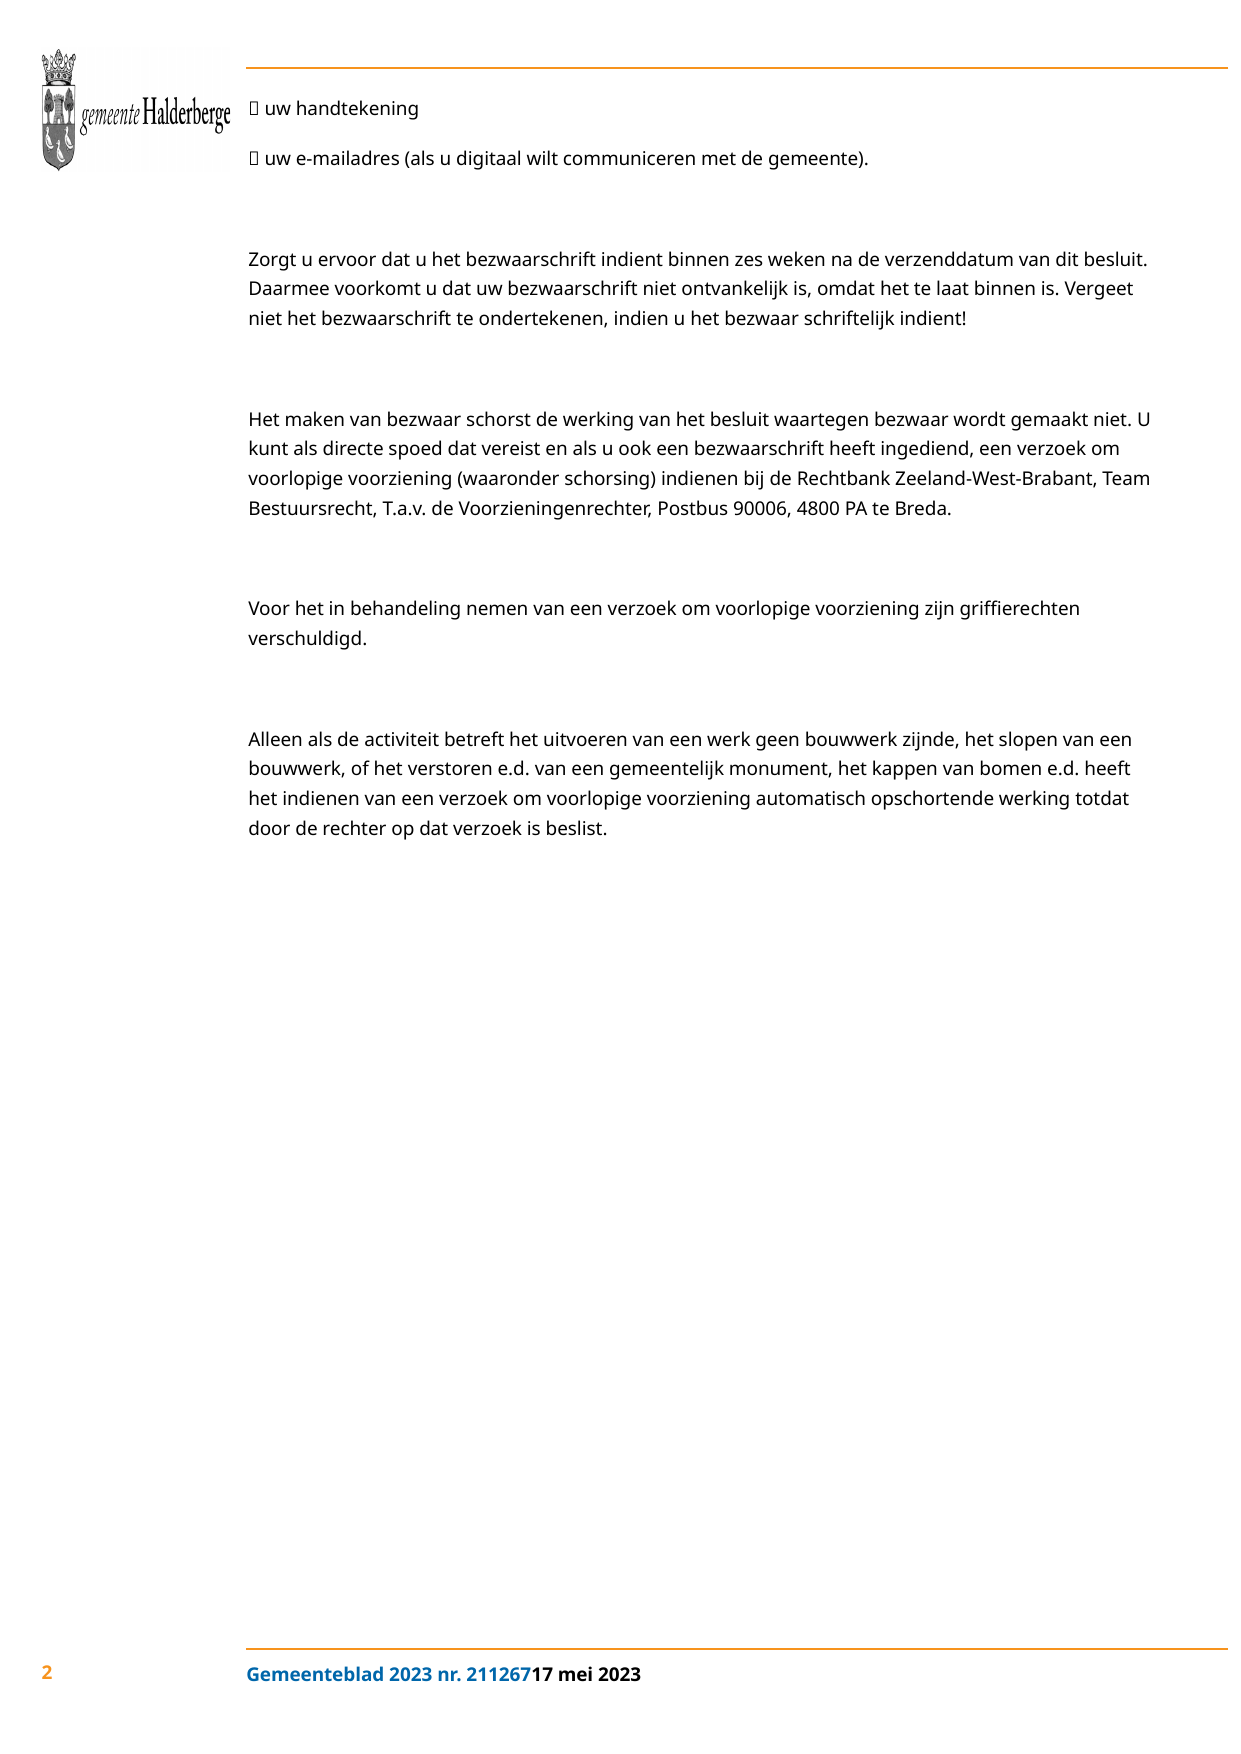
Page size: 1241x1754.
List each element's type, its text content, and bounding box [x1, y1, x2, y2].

text Voor het in behandeling nemen van een verzoek om voorlopige voorziening zijn griffierechten verschuldigd. [248, 596, 1152, 651]
text  uw e-mailadres (als u digitaal wilt communiceren met de gemeente). [248, 145, 1152, 171]
text  uw handtekening [248, 95, 1152, 121]
picture [41, 47, 231, 172]
text Het maken van bezwaar schorst de werking van het besluit waartegen bezwaar wordt gemaakt niet. U kunt als directe spoed dat vereist en als u ook een bezwaarschrift heeft ingediend, een verzoek om voorlopige voorziening (waaronder schorsing) indienen bij de Rechtbank Zeeland-West-Brabant, Team Bestuursrecht, T.a.v. de Voorzieningenrechter, Postbus 90006, 4800 PA te Breda. [248, 406, 1152, 521]
text Alleen als de activiteit betreft het uitvoeren van een werk geen bouwwerk zijnde, het slopen van een bouwwerk, of het verstoren e.d. van een gemeentelijk monument, het kappen van bomen e.d. heeft het indienen van een verzoek om voorlopige voorziening automatisch opschortende werking totdat door de rechter op dat verzoek is beslist. [248, 726, 1152, 841]
text Zorgt u ervoor dat u het bezwaarschrift indient binnen zes weken na de verzenddatum van dit besluit. Daarmee voorkomt u dat uw bezwaarschrift niet ontvankelijk is, omdat het te laat binnen is. Vergeet niet het bezwaarschrift te ondertekenen, indien u het bezwaar schriftelijk indient! [248, 246, 1152, 331]
